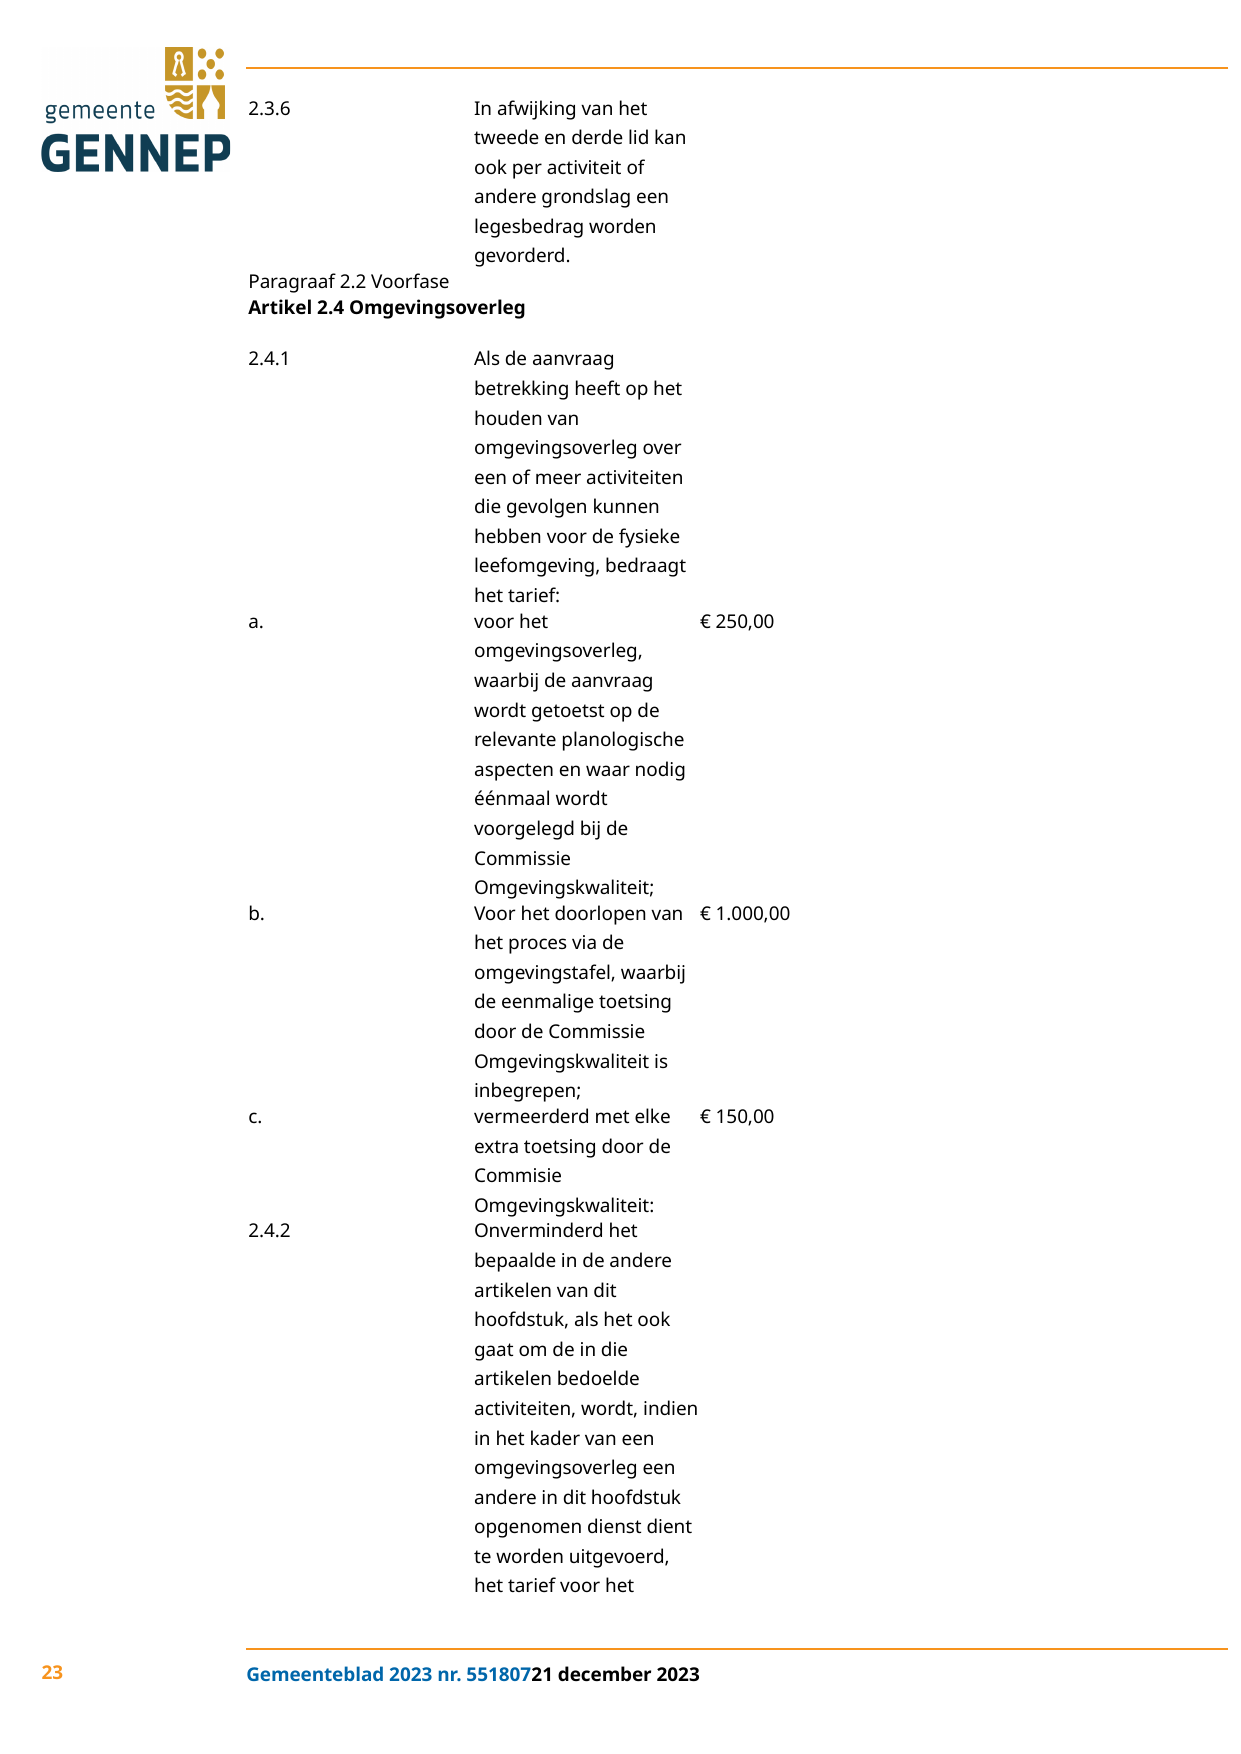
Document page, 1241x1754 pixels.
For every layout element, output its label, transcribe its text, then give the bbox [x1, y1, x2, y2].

table_cell [700, 95, 926, 268]
table_cell b. [248, 900, 474, 1103]
table_cell Paragraaf 2.2 Voorfase [248, 269, 1152, 294]
table_cell [248, 320, 474, 346]
table_cell € 1.000,00 [700, 900, 926, 1103]
table_cell vermeerderd met elke extra toetsing door de Commisie Omgevingskwaliteit: [474, 1103, 700, 1218]
table_cell Voor het doorlopen van het proces via de omgevingstafel, waarbij de eenmalige toetsing door de Commissie Omgevingskwaliteit is inbegrepen; [474, 900, 700, 1103]
table_cell In afwijking van het tweede en derde lid kan ook per activiteit of andere grondslag een legesbedrag worden gevorderd. [474, 95, 700, 268]
table_cell [926, 1218, 1152, 1598]
table_cell [926, 346, 1152, 608]
table_cell [926, 320, 1152, 346]
table_cell [926, 95, 1152, 268]
table_cell [926, 294, 1152, 320]
table_cell c. [248, 1103, 474, 1218]
table_cell Als de aanvraag betrekking heeft op het houden van omgevingsoverleg over een of meer activiteiten die gevolgen kunnen hebben voor de fysieke leefomgeving, bedraagt het tarief: [474, 346, 700, 608]
picture [41, 47, 231, 172]
table_cell [926, 900, 1152, 1103]
table_cell 2.4.2 [248, 1218, 474, 1598]
table_cell € 150,00 [700, 1103, 926, 1218]
table_cell [700, 1218, 926, 1598]
table_cell 2.3.6 [248, 95, 474, 268]
table_cell [926, 608, 1152, 900]
table_cell a. [248, 608, 474, 900]
table_cell 2.4.1 [248, 346, 474, 608]
table_cell [700, 346, 926, 608]
table_cell Onverminderd het bepaalde in de andere artikelen van dit hoofdstuk, als het ook gaat om de in die artikelen bedoelde activiteiten, wordt, indien in het kader van een omgevingsoverleg een andere in dit hoofdstuk opgenomen dienst dient te worden uitgevoerd, het tarief voor het [474, 1218, 700, 1598]
table_cell [926, 1103, 1152, 1218]
table_cell [700, 320, 926, 346]
table_cell [474, 320, 700, 346]
table_cell voor het omgevingsoverleg, waarbij de aanvraag wordt getoetst op de relevante planologische aspecten en waar nodig éénmaal wordt voorgelegd bij de Commissie Omgevingskwaliteit; [474, 608, 700, 900]
table_cell € 250,00 [700, 608, 926, 900]
table_cell Artikel 2.4 Omgevingsoverleg [248, 294, 926, 320]
